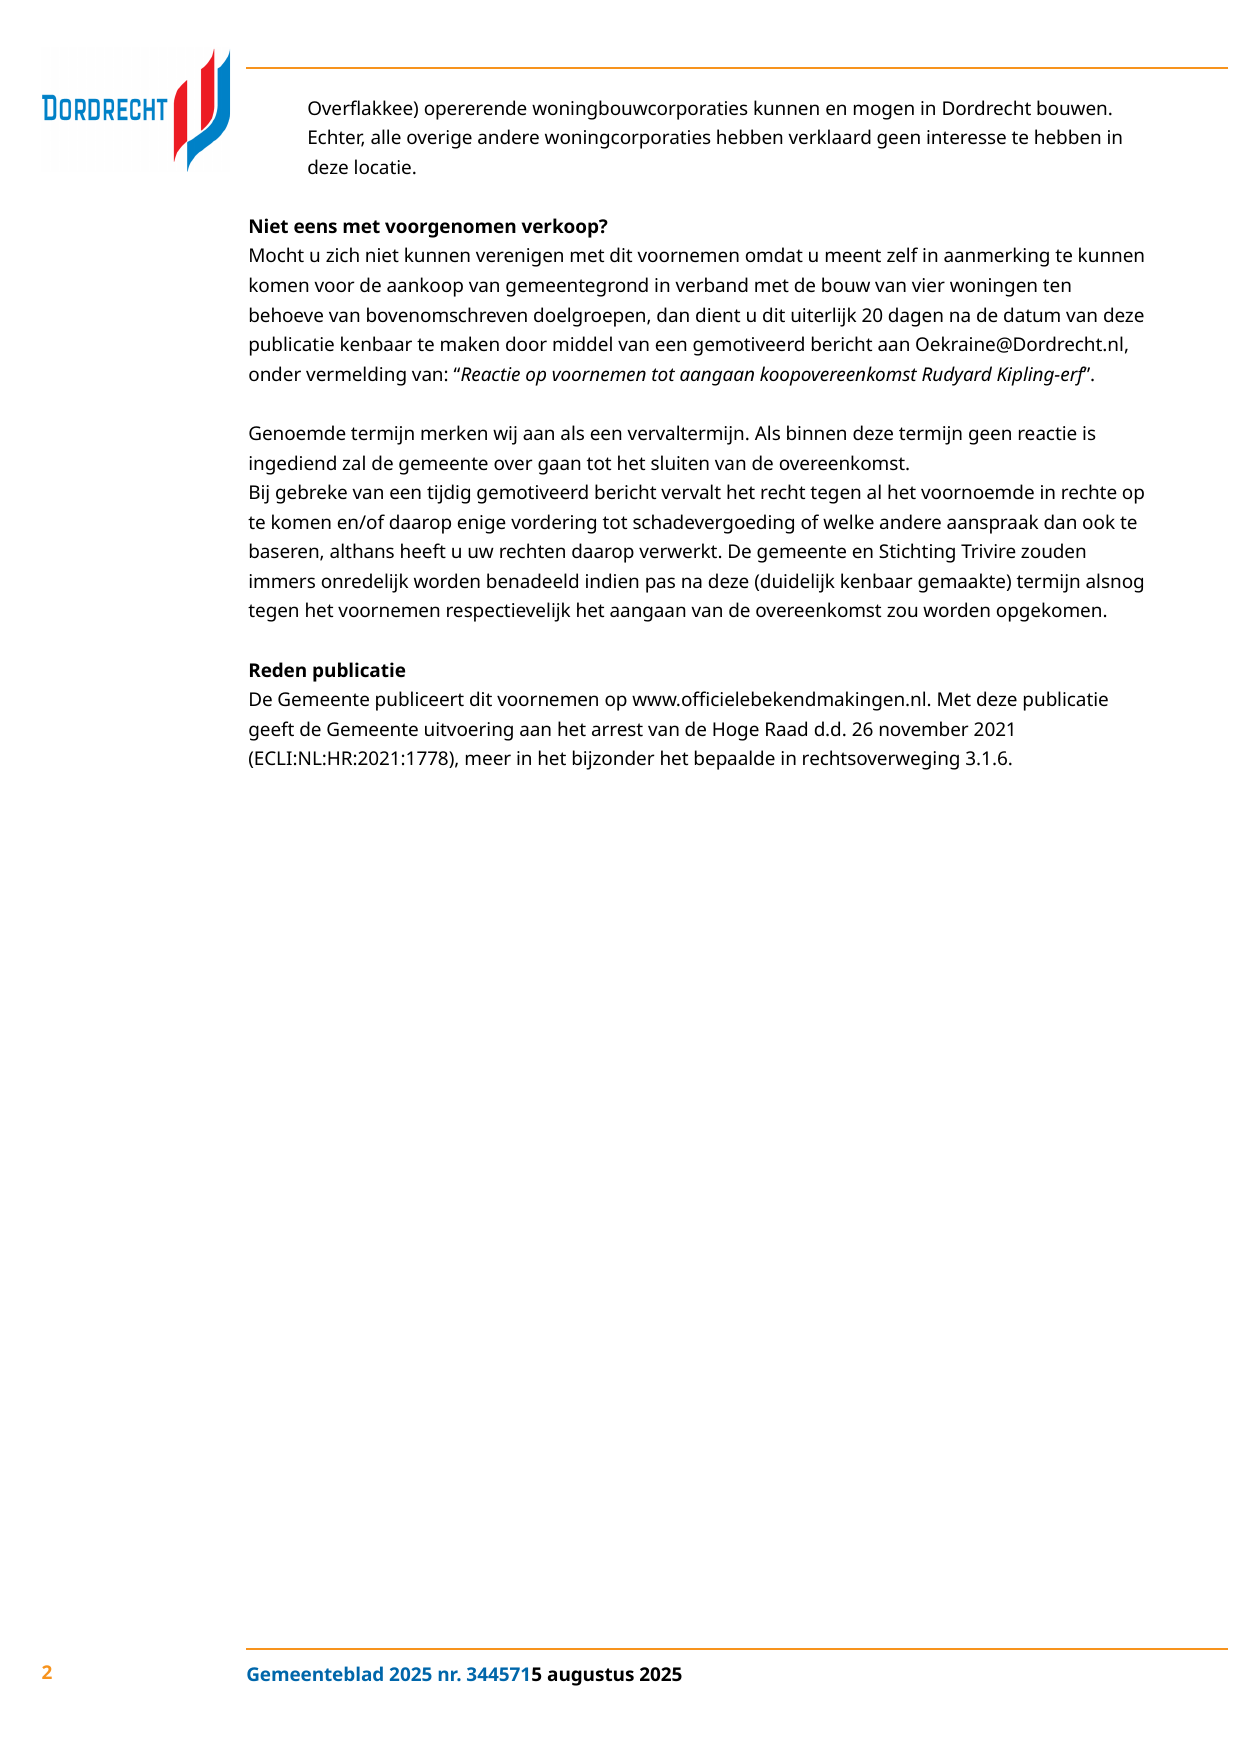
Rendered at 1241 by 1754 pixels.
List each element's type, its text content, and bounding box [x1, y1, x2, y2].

text De Gemeente publiceert dit voornemen op www.officielebekendmakingen.nl. Met deze publicatie geeft de Gemeente uitvoering aan het arrest van de Hoge Raad d.d. 26 november 2021 (ECLI:NL:HR:2021:1778), meer in het bijzonder het bepaalde in rechtsoverweging 3.1.6. [248, 686, 1152, 771]
text Reden publicatie [248, 657, 1152, 683]
list Overflakkee) opererende woningbouwcorporaties kunnen en mogen in Dordrecht bouwen. Echter, alle overige andere woningcorporaties hebben verklaard geen interesse te hebben in deze locatie. [248, 95, 1152, 180]
picture [41, 47, 231, 172]
text Mocht u zich niet kunnen verenigen met dit voornemen omdat u meent zelf in aanmerking te kunnen komen voor de aankoop van gemeentegrond in verband met de bouw van vier woningen ten behoeve van bovenomschreven doelgroepen, dan dient u dit uiterlijk 20 dagen na de datum van deze publicatie kenbaar te maken door middel van een gemotiveerd bericht aan Oekraine@Dordrecht.nl, onder vermelding van: “Reactie op voornemen tot aangaan koopovereenkomst Rudyard Kipling-erf”. [248, 243, 1152, 387]
text Genoemde termijn merken wij aan als een vervaltermijn. Als binnen deze termijn geen reactie is ingediend zal de gemeente over gaan tot het sluiten van de overeenkomst. [248, 420, 1152, 476]
text Bij gebreke van een tijdig gemotiveerd bericht vervalt het recht tegen al het voornoemde in rechte op te komen en/of daarop enige vordering tot schadevergoeding of welke andere aanspraak dan ook te baseren, althans heeft u uw rechten daarop verwerkt. De gemeente en Stichting Trivire zouden immers onredelijk worden benadeeld indien pas na deze (duidelijk kenbaar gemaakte) termijn alsnog tegen het voornemen respectievelijk het aangaan van de overeenkomst zou worden opgekomen. [248, 479, 1152, 623]
text Niet eens met voorgenomen verkoop? [248, 213, 1152, 239]
